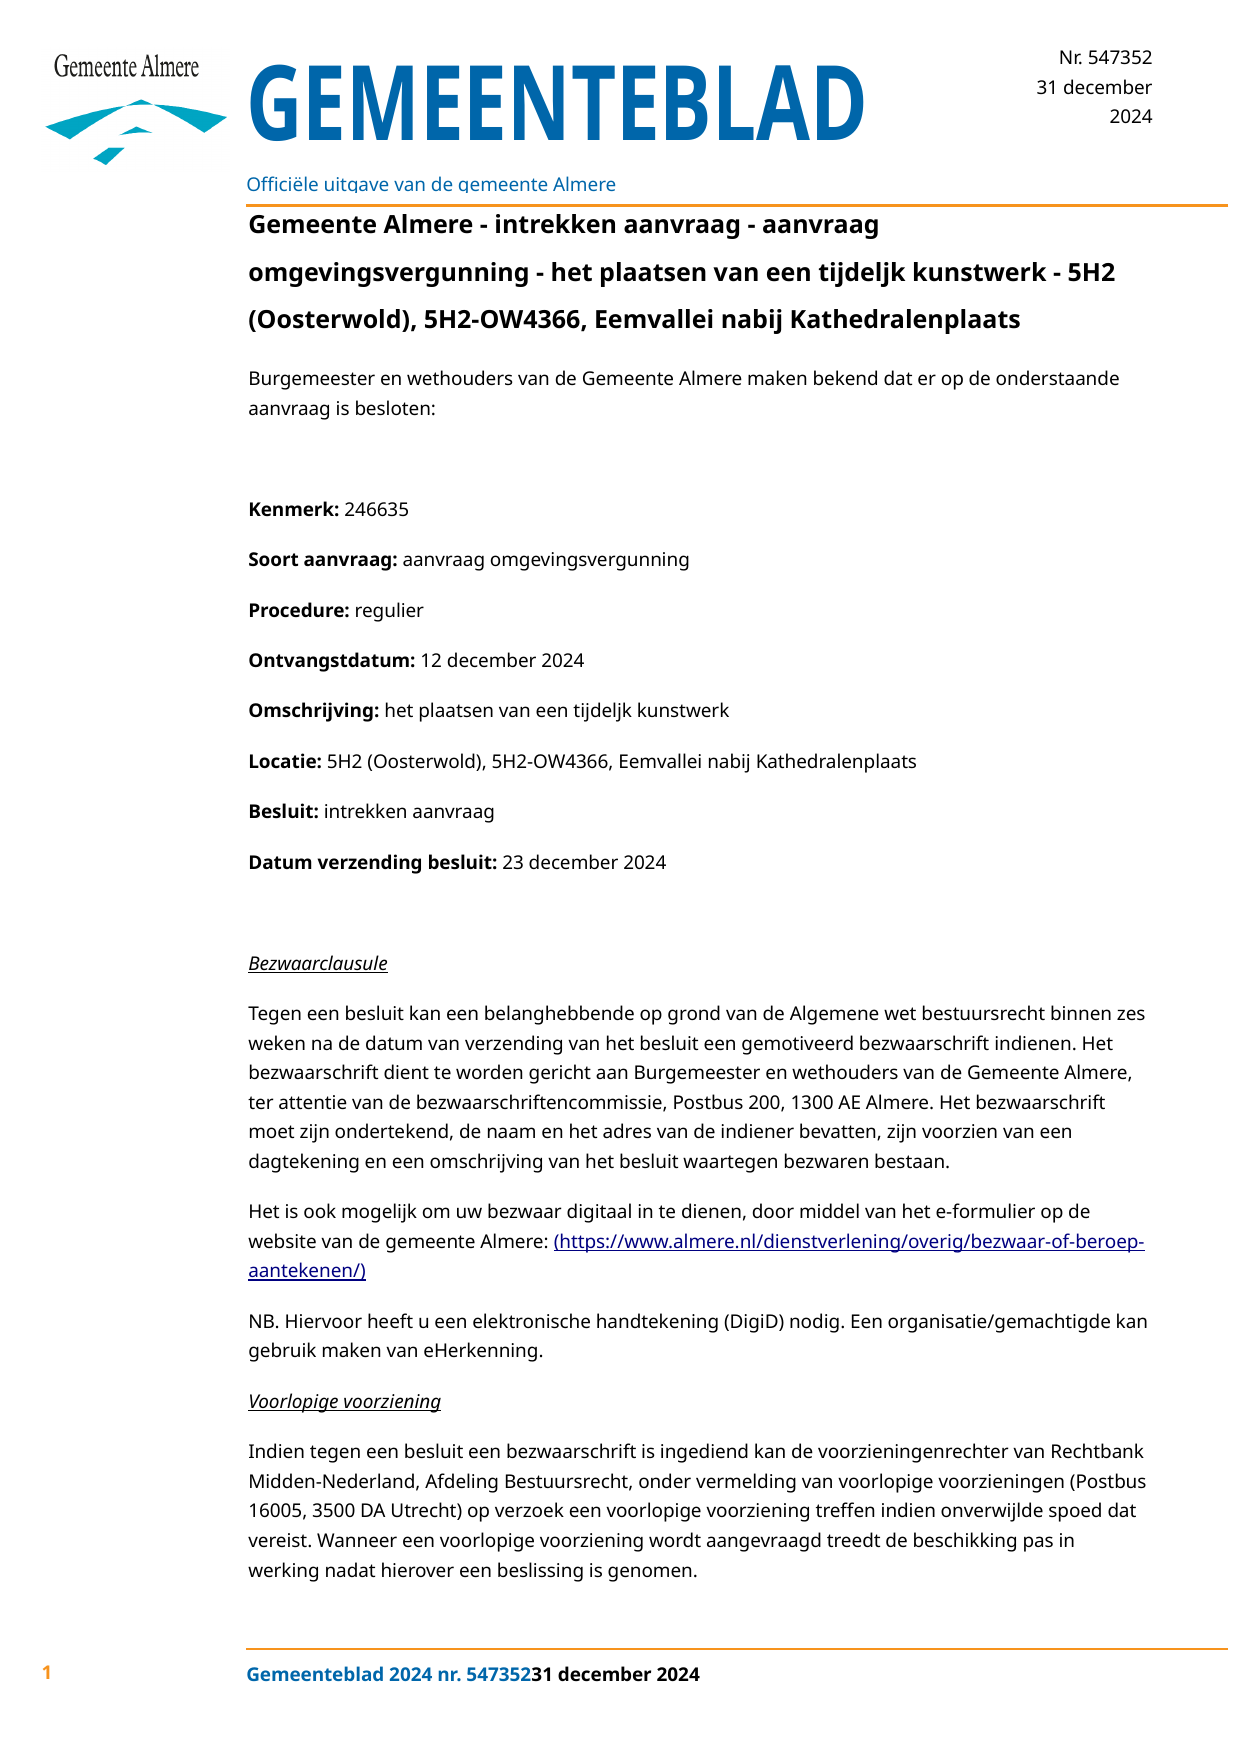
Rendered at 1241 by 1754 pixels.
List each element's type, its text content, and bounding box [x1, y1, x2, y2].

text Bezwaarclausule [248, 950, 1152, 975]
text Burgemeester en wethouders van de Gemeente Almere maken bekend dat er op de onderstaande aanvraag is besloten: [248, 366, 1152, 421]
text Indien tegen een besluit een bezwaarschrift is ingediend kan de voorzieningenrechter van Rechtbank Midden-Nederland, Afdeling Bestuursrecht, onder vermelding van voorlopige voorzieningen (Postbus 16005, 3500 DA Utrecht) op verzoek een voorlopige voorziening treffen indien onverwijlde spoed dat vereist. Wanneer een voorlopige voorziening wordt aangevraagd treedt de beschikking pas in werking nadat hierover een beslissing is genomen. [248, 1438, 1152, 1582]
text Het is ook mogelijk om uw bezwaar digitaal in te dienen, door middel van het e-formulier op de website van de gemeente Almere: (https://www.almere.nl/dienstverlening/overig/bezwaar-of-beroep-aantekenen/) [248, 1198, 1152, 1283]
text Gemeente Almere - intrekken aanvraag - aanvraag omgevingsvergunning - het plaatsen van een tijdeljk kunstwerk - 5H2 (Oosterwold), 5H2-OW4366, Eemvallei nabij Kathedralenplaats [248, 207, 1152, 336]
text Soort aanvraag: aanvraag omgevingsvergunning [248, 546, 1152, 572]
text Kenmerk: 246635 [248, 496, 1152, 522]
picture [41, 47, 231, 172]
text Locatie: 5H2 (Oosterwold), 5H2-OW4366, Eemvallei nabij Kathedralenplaats [248, 748, 1152, 774]
text Besluit: intrekken aanvraag [248, 798, 1152, 824]
text Ontvangstdatum: 12 december 2024 [248, 647, 1152, 673]
text Omschrijving: het plaatsen van een tijdeljk kunstwerk [248, 698, 1152, 723]
text Tegen een besluit kan een belanghebbende op grond van de Algemene wet bestuursrecht binnen zes weken na de datum van verzending van het besluit een gemotiveerd bezwaarschrift indienen. Het bezwaarschrift dient te worden gericht aan Burgemeester en wethouders van de Gemeente Almere, ter attentie van de bezwaarschriftencommissie, Postbus 200, 1300 AE Almere. Het bezwaarschrift moet zijn ondertekend, de naam en het adres van de indiener bevatten, zijn voorzien van een dagtekening en een omschrijving van het besluit waartegen bezwaren bestaan. [248, 1000, 1152, 1174]
text Procedure: regulier [248, 597, 1152, 622]
text Voorlopige voorziening [248, 1388, 1152, 1414]
text NB. Hiervoor heeft u een elektronische handtekening (DigiD) nodig. Een organisatie/gemachtigde kan gebruik maken van eHerkenning. [248, 1308, 1152, 1363]
text Datum verzending besluit: 23 december 2024 [248, 849, 1152, 874]
